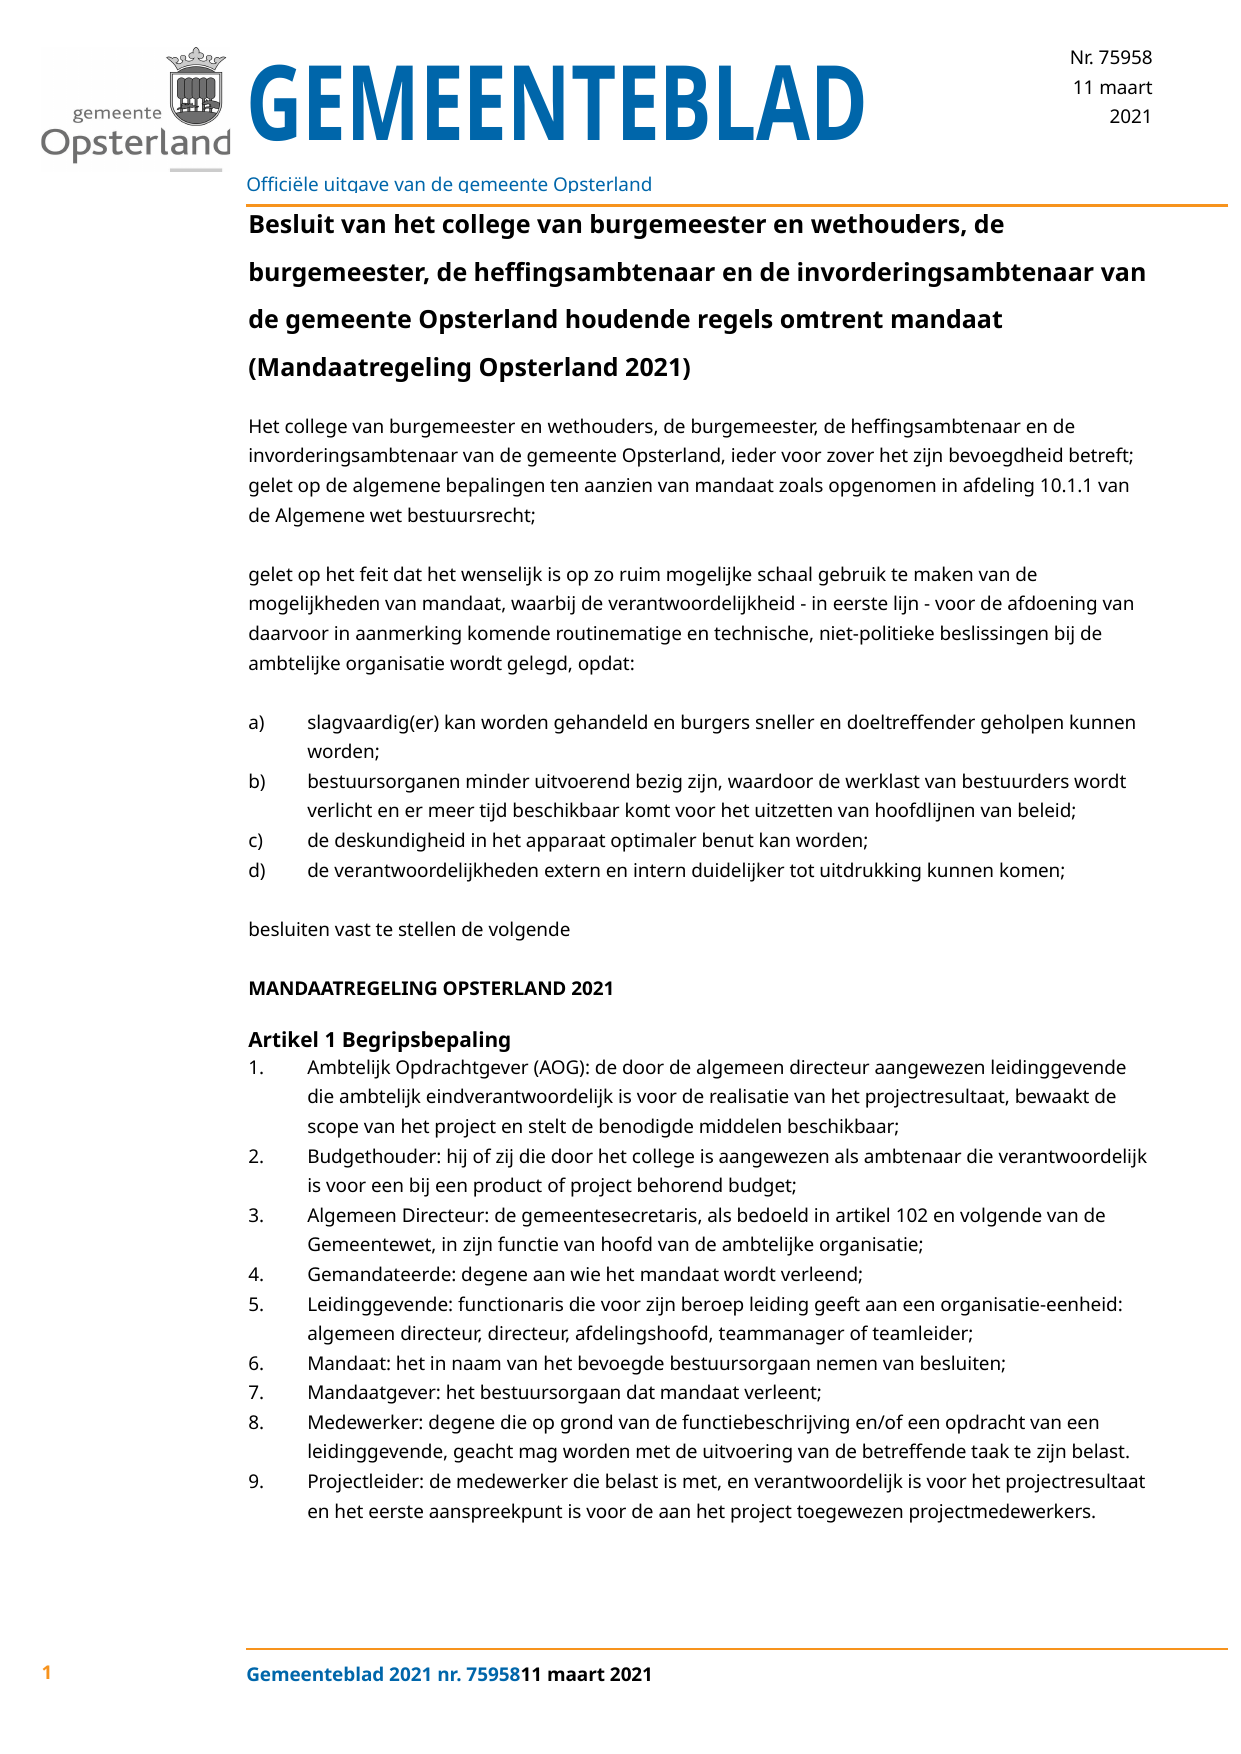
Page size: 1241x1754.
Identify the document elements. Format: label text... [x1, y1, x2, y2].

list de verantwoordelijkheden extern en intern duidelijker tot uitdrukking kunnen komen; [248, 857, 1152, 883]
list de deskundigheid in het apparaat optimaler benut kan worden; [248, 827, 1152, 853]
list Projectleider: de medewerker die belast is met, en verantwoordelijk is voor het projectresultaat en het eerste aanspreekpunt is voor de aan het project toegewezen projectmedewerkers. [248, 1468, 1152, 1523]
list Algemeen Directeur: de gemeentesecretaris, als bedoeld in artikel 102 en volgende van de Gemeentewet, in zijn functie van hoofd van de ambtelijke organisatie; [248, 1202, 1152, 1257]
text gelet op de algemene bepalingen ten aanzien van mandaat zoals opgenomen in afdeling 10.1.1 van de Algemene wet bestuursrecht; [248, 472, 1152, 528]
list Medewerker: degene die op grond van de functiebeschrijving en/of een opdracht van een leidinggevende, geacht mag worden met de uitvoering van de betreffende taak te zijn belast. [248, 1409, 1152, 1464]
text MANDAATREGELING OPSTERLAND 2021 [248, 975, 1152, 1001]
list Budgethouder: hij of zij die door het college is aangewezen als ambtenaar die verantwoordelijk is voor een bij een product of project behorend budget; [248, 1143, 1152, 1198]
list Gemandateerde: degene aan wie het mandaat wordt verleend; [248, 1261, 1152, 1287]
list Leidinggevende: functionaris die voor zijn beroep leiding geeft aan een organisatie-eenheid: algemeen directeur, directeur, afdelingshoofd, teammanager of teamleider; [248, 1291, 1152, 1346]
list Mandaat: het in naam van het bevoegde bestuursorgaan nemen van besluiten; [248, 1350, 1152, 1376]
text besluiten vast te stellen de volgende [248, 916, 1152, 942]
text Het college van burgemeester en wethouders, de burgemeester, de heffingsambtenaar en de invorderingsambtenaar van de gemeente Opsterland, ieder voor zover het zijn bevoegdheid betreft; [248, 413, 1152, 468]
text Artikel 1 Begripsbepaling [248, 1026, 1152, 1054]
list slagvaardig(er) kan worden gehandeld en burgers sneller en doeltreffender geholpen kunnen worden; [248, 709, 1152, 764]
text gelet op het feit dat het wenselijk is op zo ruim mogelijke schaal gebruik te maken van de mogelijkheden van mandaat, waarbij de verantwoordelijkheid - in eerste lijn - voor de afdoening van daarvoor in aanmerking komende routinematige en technische, niet-politieke beslissingen bij de ambtelijke organisatie wordt gelegd, opdat: [248, 561, 1152, 676]
list bestuursorganen minder uitvoerend bezig zijn, waardoor de werklast van bestuurders wordt verlicht en er meer tijd beschikbaar komt voor het uitzetten van hoofdlijnen van beleid; [248, 768, 1152, 823]
list Mandaatgever: het bestuursorgaan dat mandaat verleent; [248, 1379, 1152, 1405]
list Ambtelijk Opdrachtgever (AOG): de door de algemeen directeur aangewezen leidinggevende die ambtelijk eindverantwoordelijk is voor de realisatie van het projectresultaat, bewaakt de scope van het project en stelt de benodigde middelen beschikbaar; [248, 1054, 1152, 1139]
picture [41, 47, 231, 172]
text Besluit van het college van burgemeester en wethouders, de burgemeester, de heffingsambtenaar en de invorderingsambtenaar van de gemeente Opsterland houdende regels omtrent mandaat (Mandaatregeling Opsterland 2021) [248, 207, 1152, 384]
